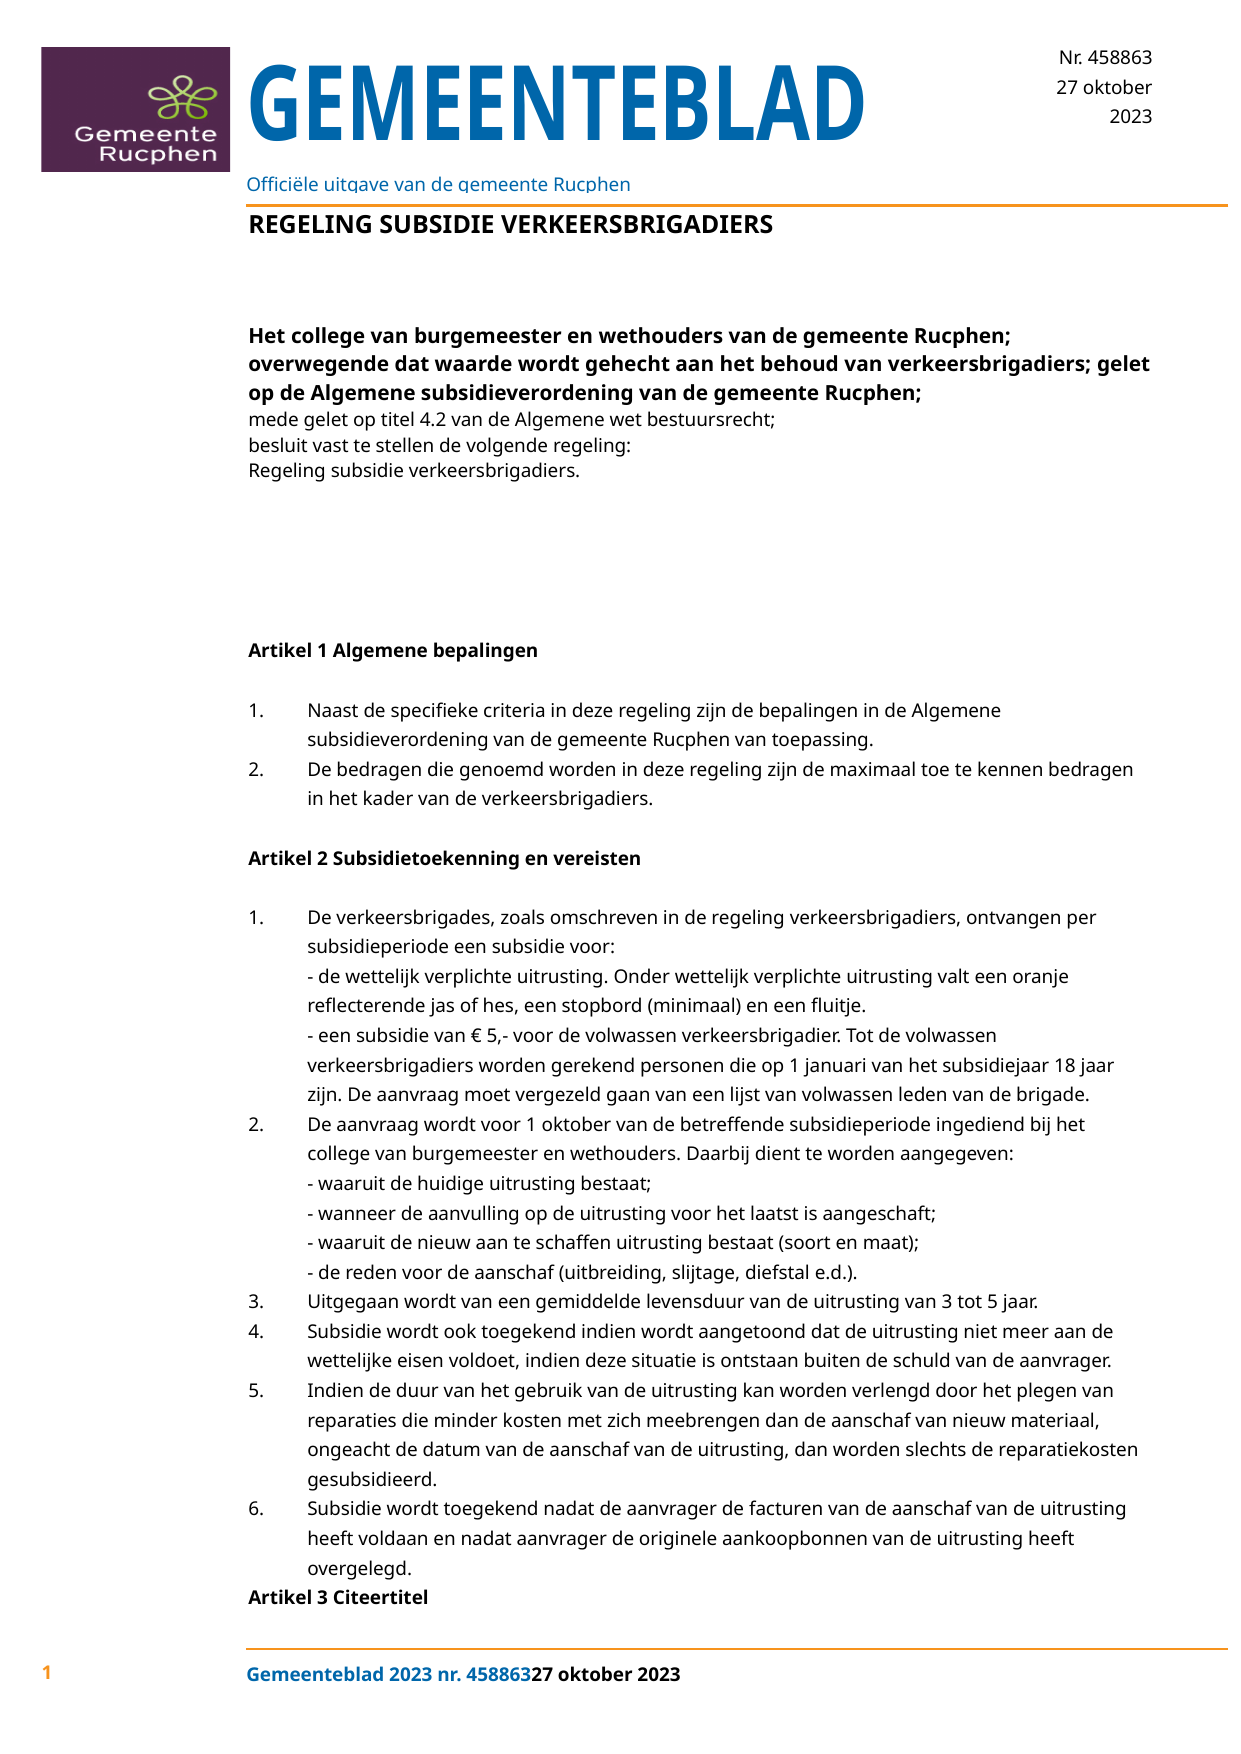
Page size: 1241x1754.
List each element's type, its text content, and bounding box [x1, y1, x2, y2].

list - een subsidie van € 5,- voor de volwassen verkeersbrigadier. Tot de volwassen verkeersbrigadiers worden gerekend personen die op 1 januari van het subsidiejaar 18 jaar zijn. De aanvraag moet vergezeld gaan van een lijst van volwassen leden van de brigade. [248, 1022, 1152, 1107]
list De bedragen die genoemd worden in deze regeling zijn de maximaal toe te kennen bedragen in het kader van de verkeersbrigadiers. [248, 756, 1152, 811]
list De verkeersbrigades, zoals omschreven in de regeling verkeersbrigadiers, ontvangen per subsidieperiode een subsidie voor: [248, 904, 1152, 959]
text Artikel 3 Citeertitel [248, 1584, 1152, 1610]
list - de wettelijk verplichte uitrusting. Onder wettelijk verplichte uitrusting valt een oranje reflecterende jas of hes, een stopbord (minimaal) en een fluitje. [248, 963, 1152, 1018]
list De aanvraag wordt voor 1 oktober van de betreffende subsidieperiode ingediend bij het college van burgemeester en wethouders. Daarbij dient te worden aangegeven: [248, 1111, 1152, 1166]
list Subsidie wordt ook toegekend indien wordt aangetoond dat de uitrusting niet meer aan de wettelijke eisen voldoet, indien deze situatie is ontstaan buiten de schuld van de aanvrager. [248, 1318, 1152, 1373]
list - wanneer de aanvulling op de uitrusting voor het laatst is aangeschaft; [248, 1200, 1152, 1225]
list - waaruit de nieuw aan te schaffen uitrusting bestaat (soort en maat); [248, 1229, 1152, 1255]
list Naast de specifieke criteria in deze regeling zijn de bepalingen in de Algemene subsidieverordening van de gemeente Rucphen van toepassing. [248, 697, 1152, 752]
text Het college van burgemeester en wethouders van de gemeente Rucphen; overwegende dat waarde wordt gehecht aan het behoud van verkeersbrigadiers; gelet op de Algemene subsidieverordening van de gemeente Rucphen; [248, 321, 1152, 406]
list - de reden voor de aanschaf (uitbreiding, slijtage, diefstal e.d.). [248, 1259, 1152, 1284]
picture [41, 47, 231, 172]
text Regeling subsidie verkeersbrigadiers. [248, 457, 1152, 483]
text besluit vast te stellen de volgende regeling: [248, 432, 1152, 457]
list - waaruit de huidige uitrusting bestaat; [248, 1170, 1152, 1196]
text REGELING SUBSIDIE VERKEERSBRIGADIERS [248, 207, 1152, 241]
text mede gelet op titel 4.2 van de Algemene wet bestuursrecht; [248, 406, 1152, 432]
list Subsidie wordt toegekend nadat de aanvrager de facturen van de aanschaf van de uitrusting heeft voldaan en nadat aanvrager de originele aankoopbonnen van de uitrusting heeft overgelegd. [248, 1496, 1152, 1580]
text Artikel 2 Subsidietoekenning en vereisten [248, 845, 1152, 870]
list Indien de duur van het gebruik van de uitrusting kan worden verlengd door het plegen van reparaties die minder kosten met zich meebrengen dan de aanschaf van nieuw materiaal, ongeacht de datum van de aanschaf van de uitrusting, dan worden slechts de reparatiekosten gesubsidieerd. [248, 1377, 1152, 1492]
list Uitgegaan wordt van een gemiddelde levensduur van de uitrusting van 3 tot 5 jaar. [248, 1288, 1152, 1314]
text Artikel 1 Algemene bepalingen [248, 638, 1152, 663]
